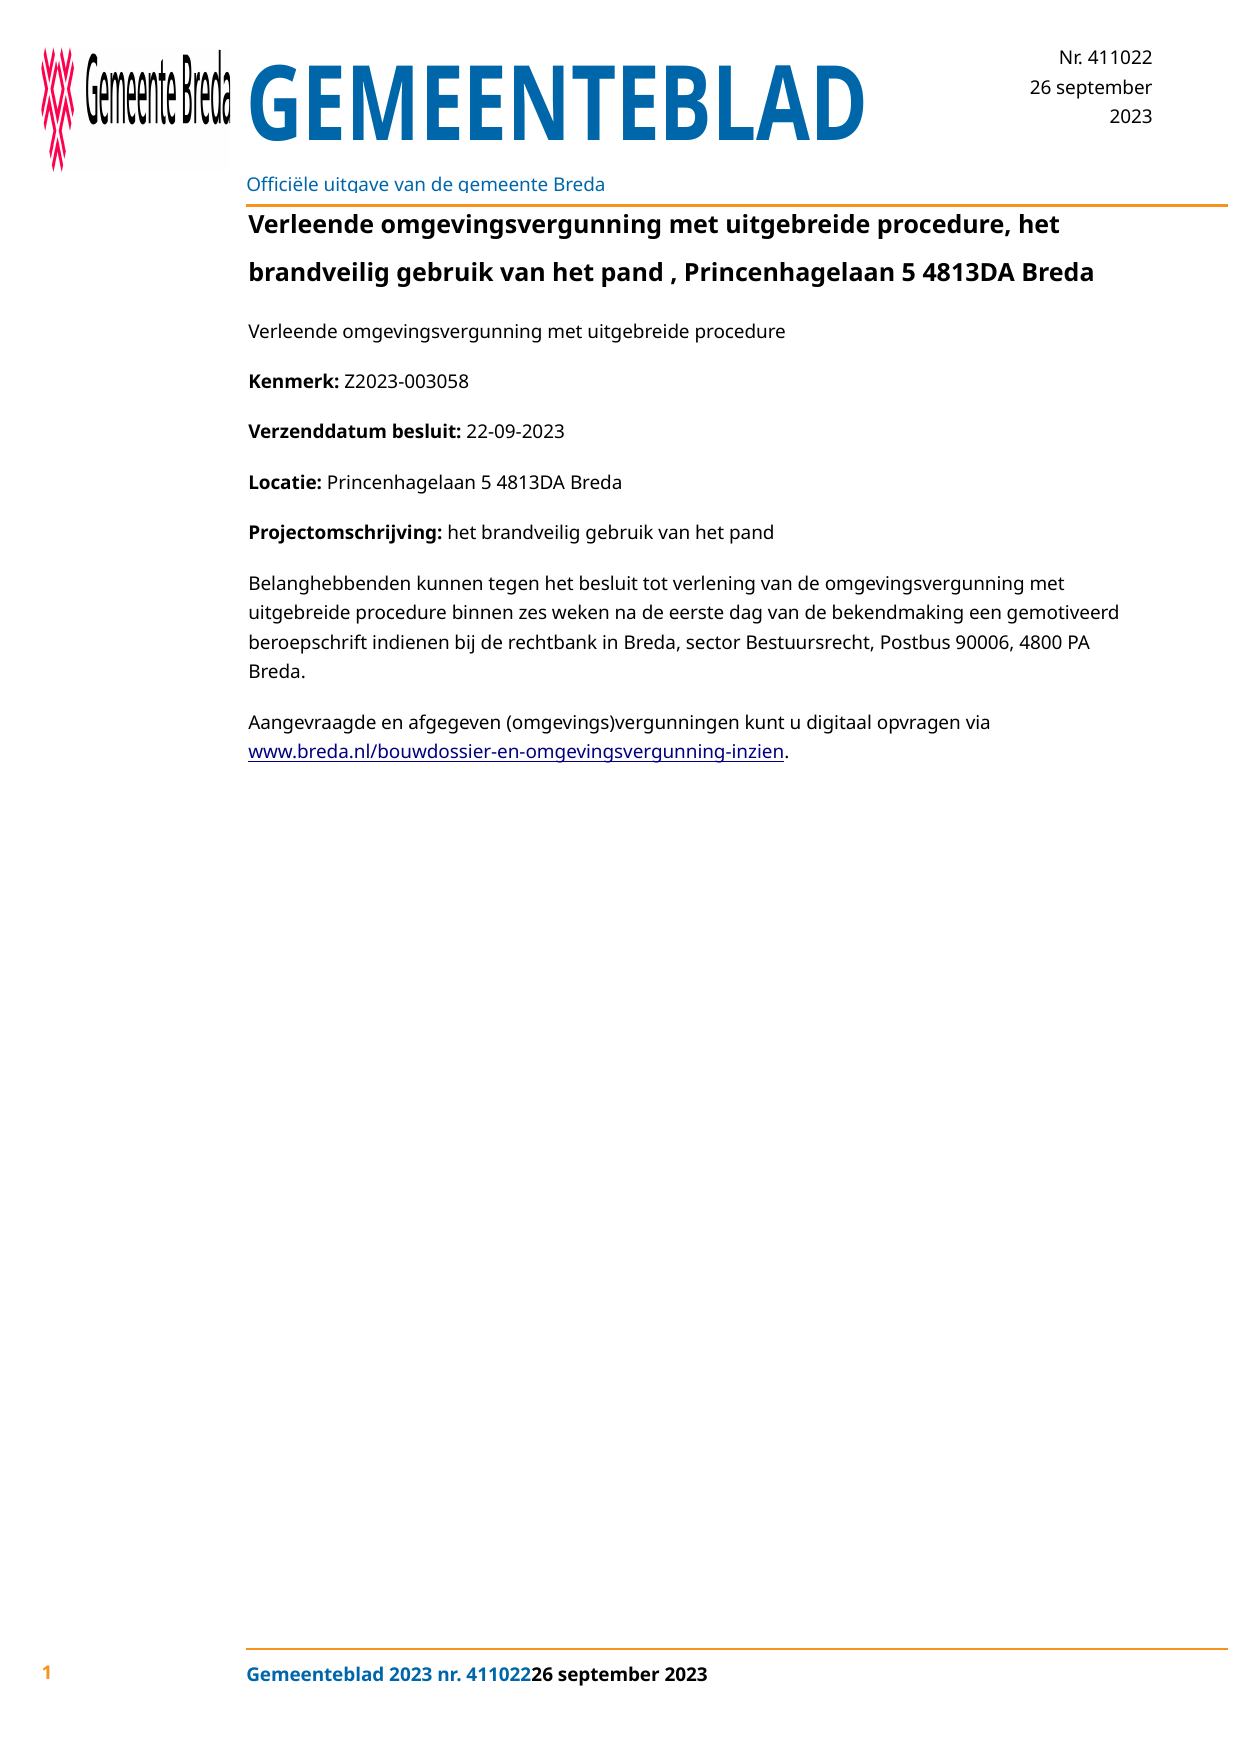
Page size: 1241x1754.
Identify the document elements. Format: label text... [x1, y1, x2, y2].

text Belanghebbenden kunnen tegen het besluit tot verlening van de omgevingsvergunning met uitgebreide procedure binnen zes weken na de eerste dag van de bekendmaking een gemotiveerd beroepschrift indienen bij de rechtbank in Breda, sector Bestuursrecht, Postbus 90006, 4800 PA Breda. [248, 570, 1152, 684]
text Verleende omgevingsvergunning met uitgebreide procedure [248, 318, 1152, 344]
text Kenmerk: Z2023-003058 [248, 368, 1152, 394]
text Aangevraagde en afgegeven (omgevings)vergunningen kunt u digitaal opvragen via www.breda.nl/bouwdossier-en-omgevingsvergunning-inzien. [248, 709, 1152, 764]
text Verzenddatum besluit: 22-09-2023 [248, 419, 1152, 444]
picture [41, 47, 231, 172]
text Locatie: Princenhagelaan 5 4813DA Breda [248, 469, 1152, 495]
text Verleende omgevingsvergunning met uitgebreide procedure, het brandveilig gebruik van het pand , Princenhagelaan 5 4813DA Breda [248, 207, 1152, 288]
text Projectomschrijving: het brandveilig gebruik van het pand [248, 519, 1152, 545]
